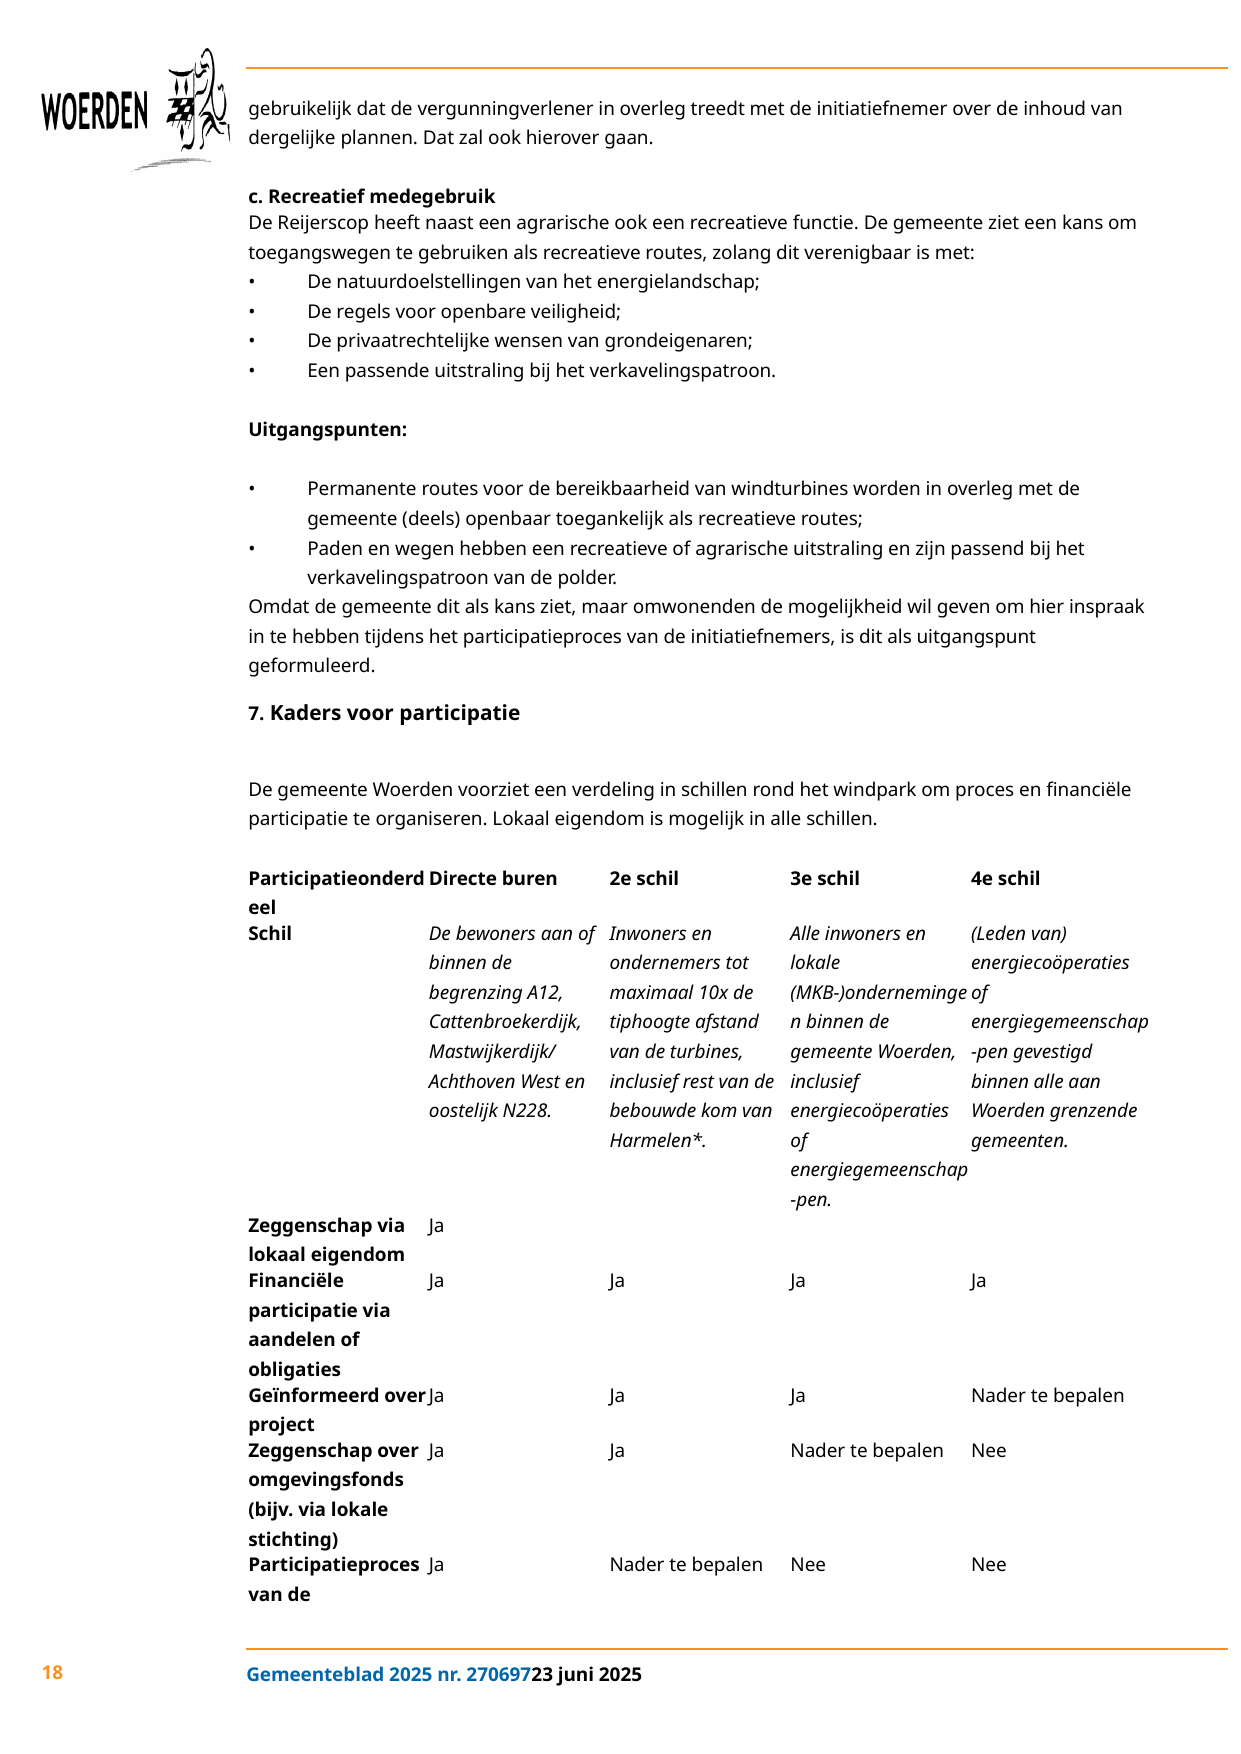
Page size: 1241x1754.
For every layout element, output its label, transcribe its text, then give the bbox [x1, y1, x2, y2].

list De privaatrechtelijke wensen van grondeigenaren; [248, 328, 1152, 353]
table_cell Nader te bepalen [790, 1437, 971, 1552]
table_cell Ja [429, 1552, 609, 1607]
table_cell Nee [971, 1552, 1152, 1607]
list De regels voor openbare veiligheid; [248, 298, 1152, 324]
table_cell Zeggenschap over omgevingsfonds (bijv. via lokale stichting) [248, 1437, 429, 1552]
table_cell De bewoners aan of binnen de begrenzing A12, Cattenbroekerdijk, Mastwijkerdijk/ Achthoven West en oostelijk N228. [429, 920, 609, 1212]
text gebruikelijk dat de vergunningverlener in overleg treedt met de initiatiefnemer over de inhoud van dergelijke plannen. Dat zal ook hierover gaan. [248, 95, 1152, 150]
table_cell Ja [971, 1267, 1152, 1382]
table_cell Zeggenschap via lokaal eigendom [248, 1212, 429, 1267]
list De natuurdoelstellingen van het energielandschap; [248, 268, 1152, 294]
table_cell (Leden van) energiecoöperaties of energiegemeenschap-pen gevestigd binnen alle aan Woerden grenzende gemeenten. [971, 920, 1152, 1212]
table_cell Nee [971, 1437, 1152, 1552]
picture [41, 47, 231, 172]
text De gemeente Woerden voorziet een verdeling in schillen rond het windpark om proces en financiële participatie te organiseren. Lokaal eigendom is mogelijk in alle schillen. [248, 776, 1152, 831]
table_cell Ja [790, 1267, 971, 1382]
table_cell Inwoners en ondernemers tot maximaal 10x de tiphoogte afstand van de turbines, inclusief rest van de bebouwde kom van Harmelen*. [609, 920, 790, 1212]
table_cell Ja [790, 1382, 971, 1437]
table_header Directe buren [429, 865, 609, 920]
table_cell Ja [429, 1437, 609, 1552]
table_cell Nee [790, 1552, 971, 1607]
text De Reijerscop heeft naast een agrarische ook een recreatieve functie. De gemeente ziet een kans om toegangswegen te gebruiken als recreatieve routes, zolang dit verenigbaar is met: [248, 209, 1152, 264]
table_cell Schil [248, 920, 429, 1212]
table_header Participatieonderdeel [248, 865, 429, 920]
table_cell Ja [429, 1212, 1152, 1267]
table_cell Participatieproces van de [248, 1552, 429, 1607]
list Een passende uitstraling bij het verkavelingspatroon. [248, 357, 1152, 383]
table_cell Ja [429, 1267, 609, 1382]
table_header 4e schil [971, 865, 1152, 920]
text Omdat de gemeente dit als kans ziet, maar omwonenden de mogelijkheid wil geven om hier inspraak in te hebben tijdens het participatieproces van de initiatiefnemers, is dit als uitgangspunt geformuleerd. [248, 593, 1152, 678]
table_cell Ja [609, 1267, 790, 1382]
text c. Recreatief medegebruik [248, 183, 1152, 209]
table_cell Nader te bepalen [609, 1552, 790, 1607]
text 7. Kaders voor participatie [248, 698, 1152, 727]
table_cell Ja [609, 1437, 790, 1552]
table_header 2e schil [609, 865, 790, 920]
table_cell Nader te bepalen [971, 1382, 1152, 1437]
table_header 3e schil [790, 865, 971, 920]
table_cell Alle inwoners en lokale (MKB-)ondernemingen binnen de gemeente Woerden, inclusief energiecoöperaties of energiegemeenschap-pen. [790, 920, 971, 1212]
table_cell Financiële participatie via aandelen of obligaties [248, 1267, 429, 1382]
table_cell Geïnformeerd over project [248, 1382, 429, 1437]
table_cell Ja [609, 1382, 790, 1437]
table_cell Ja [429, 1382, 609, 1437]
table_header Uitgangspunten: Permanente routes voor de bereikbaarheid van windturbines worden in overleg met de gemeente (deels) openbaar toegankelijk als recreatieve routes; Paden en wegen hebben een recreatieve of agrarische uitstraling en zijn passend bij het verkavelingspatroon van de polder. [248, 416, 1152, 590]
